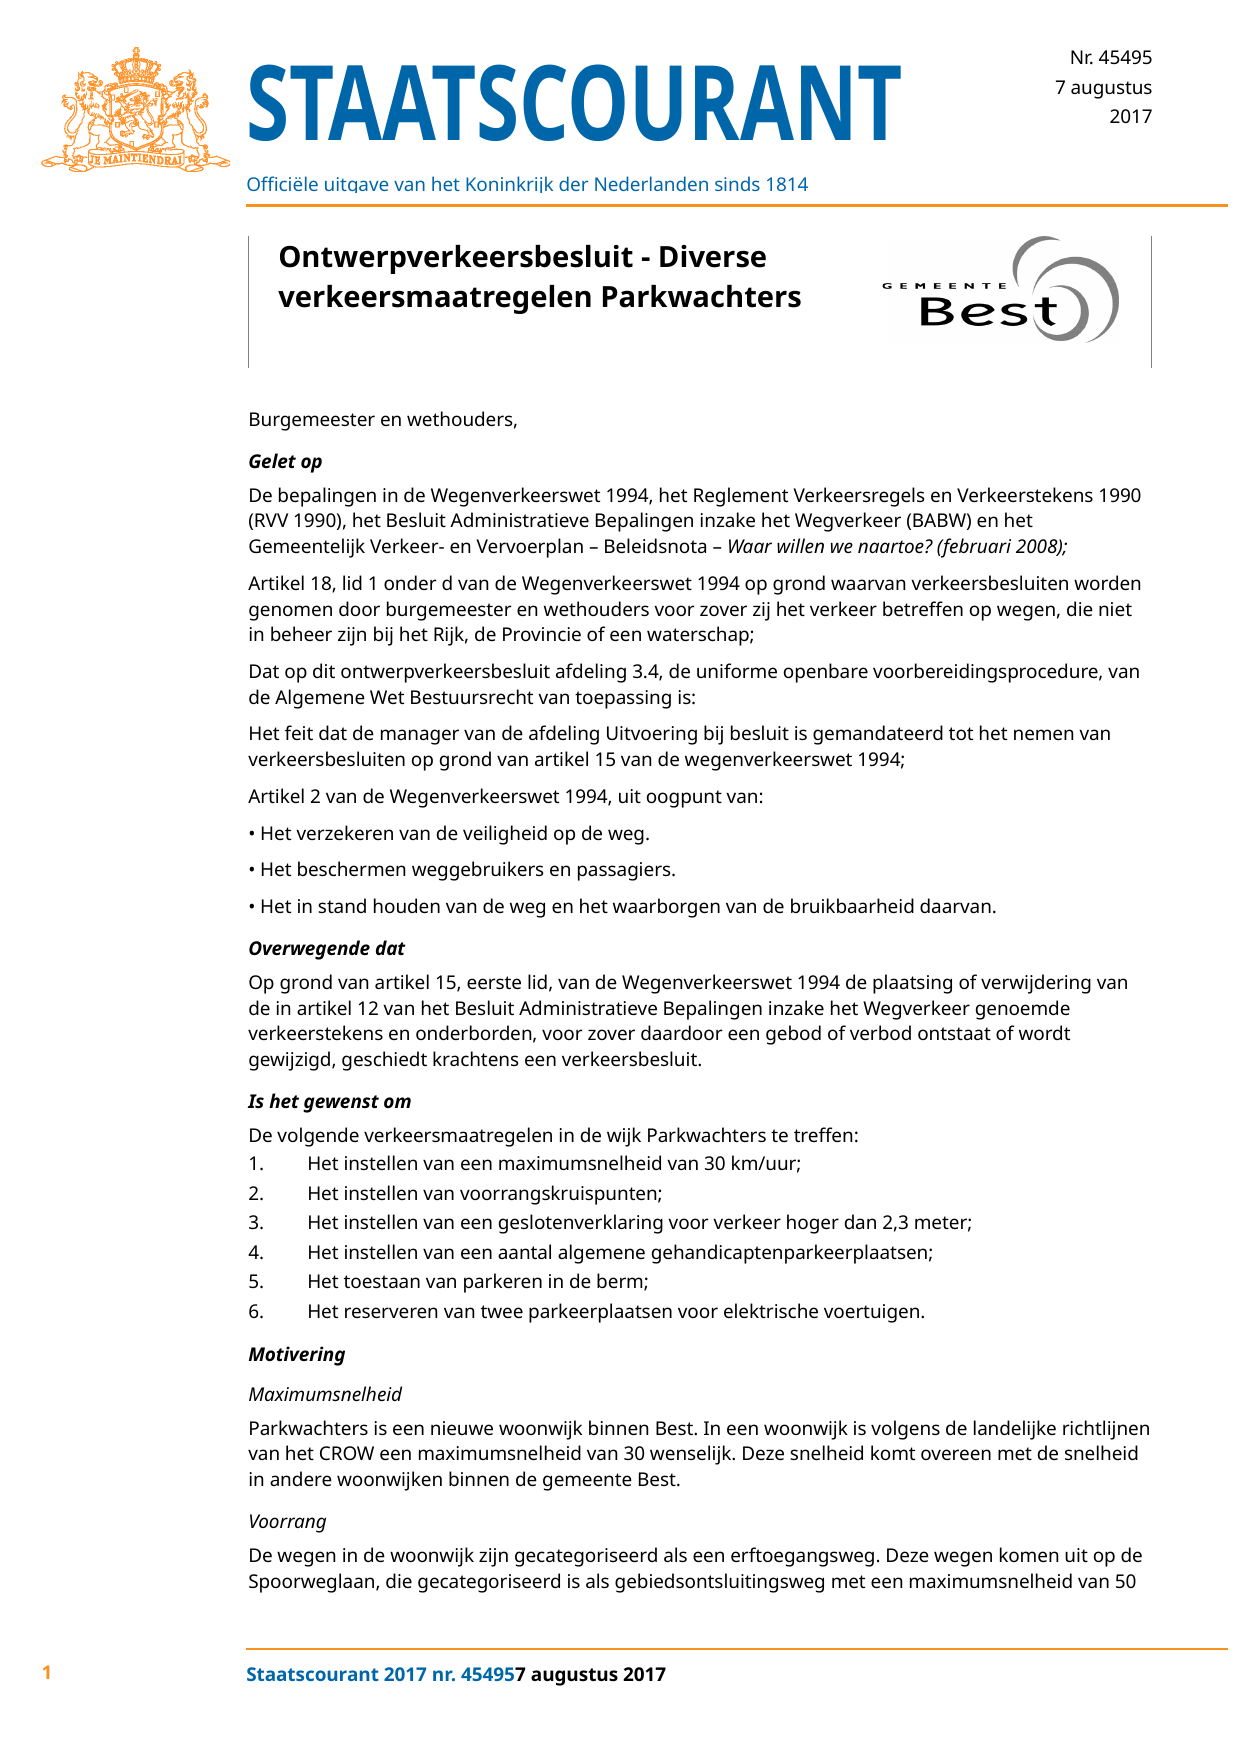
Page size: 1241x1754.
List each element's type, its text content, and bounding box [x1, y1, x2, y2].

text • Het verzekeren van de veiligheid op de weg. [248, 820, 1152, 845]
list Het instellen van een geslotenverklaring voor verkeer hoger dan 2,3 meter; [248, 1209, 1152, 1235]
table_header [850, 343, 1151, 368]
text • Het in stand houden van de weg en het waarborgen van de bruikbaarheid daarvan. [248, 893, 1152, 919]
text Gelet op [248, 448, 1152, 474]
picture [41, 47, 231, 172]
table_header Ontwerpverkeersbesluit - Diverse verkeersmaatregelen Parkwachters [249, 236, 850, 368]
list Het instellen van voorrangskruispunten; [248, 1180, 1152, 1206]
text Op grond van artikel 15, eerste lid, van de Wegenverkeerswet 1994 de plaatsing of verwijdering van de in artikel 12 van het Besluit Administratieve Bepalingen inzake het Wegverkeer genoemde verkeerstekens en onderborden, voor zover daardoor een gebod of verbod ontstaat of wordt gewijzigd, geschiedt krachtens een verkeersbesluit. [248, 969, 1152, 1072]
list Het instellen van een maximumsnelheid van 30 km/uur; [248, 1150, 1152, 1176]
text Parkwachters is een nieuwe woonwijk binnen Best. In een woonwijk is volgens de landelijke richtlijnen van het CROW een maximumsnelheid van 30 wenselijk. Deze snelheid komt overeen met de snelheid in andere woonwijken binnen de gemeente Best. [248, 1415, 1152, 1492]
text Het feit dat de manager van de afdeling Uitvoering bij besluit is gemandateerd tot het nemen van verkeersbesluiten op grond van artikel 15 van de wegenverkeerswet 1994; [248, 721, 1152, 772]
list Het reserveren van twee parkeerplaatsen voor elektrische voertuigen. [248, 1298, 1152, 1324]
text • Het beschermen weggebruikers en passagiers. [248, 856, 1152, 882]
text De wegen in de woonwijk zijn gecategoriseerd als een erftoegangsweg. Deze wegen komen uit op de Spoorweglaan, die gecategoriseerd is als gebiedsontsluitingsweg met een maximumsnelheid van 50 [248, 1542, 1152, 1594]
table_header [1119, 236, 1151, 342]
text De volgende verkeersmaatregelen in de wijk Parkwachters te treffen: [248, 1122, 1152, 1148]
text Artikel 18, lid 1 onder d van de Wegenverkeerswet 1994 op grond waarvan verkeersbesluiten worden genomen door burgemeester en wethouders voor zover zij het verkeer betreffen op wegen, die niet in beheer zijn bij het Rijk, de Provincie of een waterschap; [248, 570, 1152, 647]
text Overwegende dat [248, 935, 1152, 961]
list Het toestaan van parkeren in de berm; [248, 1269, 1152, 1294]
table_header [850, 236, 882, 342]
text Maximumsnelheid [248, 1381, 1152, 1406]
list Het instellen van een aantal algemene gehandicaptenparkeerplaatsen; [248, 1239, 1152, 1265]
text De bepalingen in de Wegenverkeerswet 1994, het Reglement Verkeersregels en Verkeerstekens 1990 (RVV 1990), het Besluit Administratieve Bepalingen inzake het Wegverkeer (BABW) en het Gemeentelijk Verkeer- en Vervoerplan – Beleidsnota – Waar willen we naartoe? (februari 2008); [248, 482, 1152, 559]
text Motivering [248, 1341, 1152, 1367]
text Artikel 2 van de Wegenverkeerswet 1994, uit oogpunt van: [248, 783, 1152, 809]
text Dat op dit ontwerpverkeersbesluit afdeling 3.4, de uniforme openbare voorbereidingsprocedure, van de Algemene Wet Bestuursrecht van toepassing is: [248, 658, 1152, 710]
text Burgemeester en wethouders, [248, 406, 1152, 432]
text Is het gewenst om [248, 1088, 1152, 1114]
text Voorrang [248, 1508, 1152, 1534]
picture [882, 236, 1119, 343]
